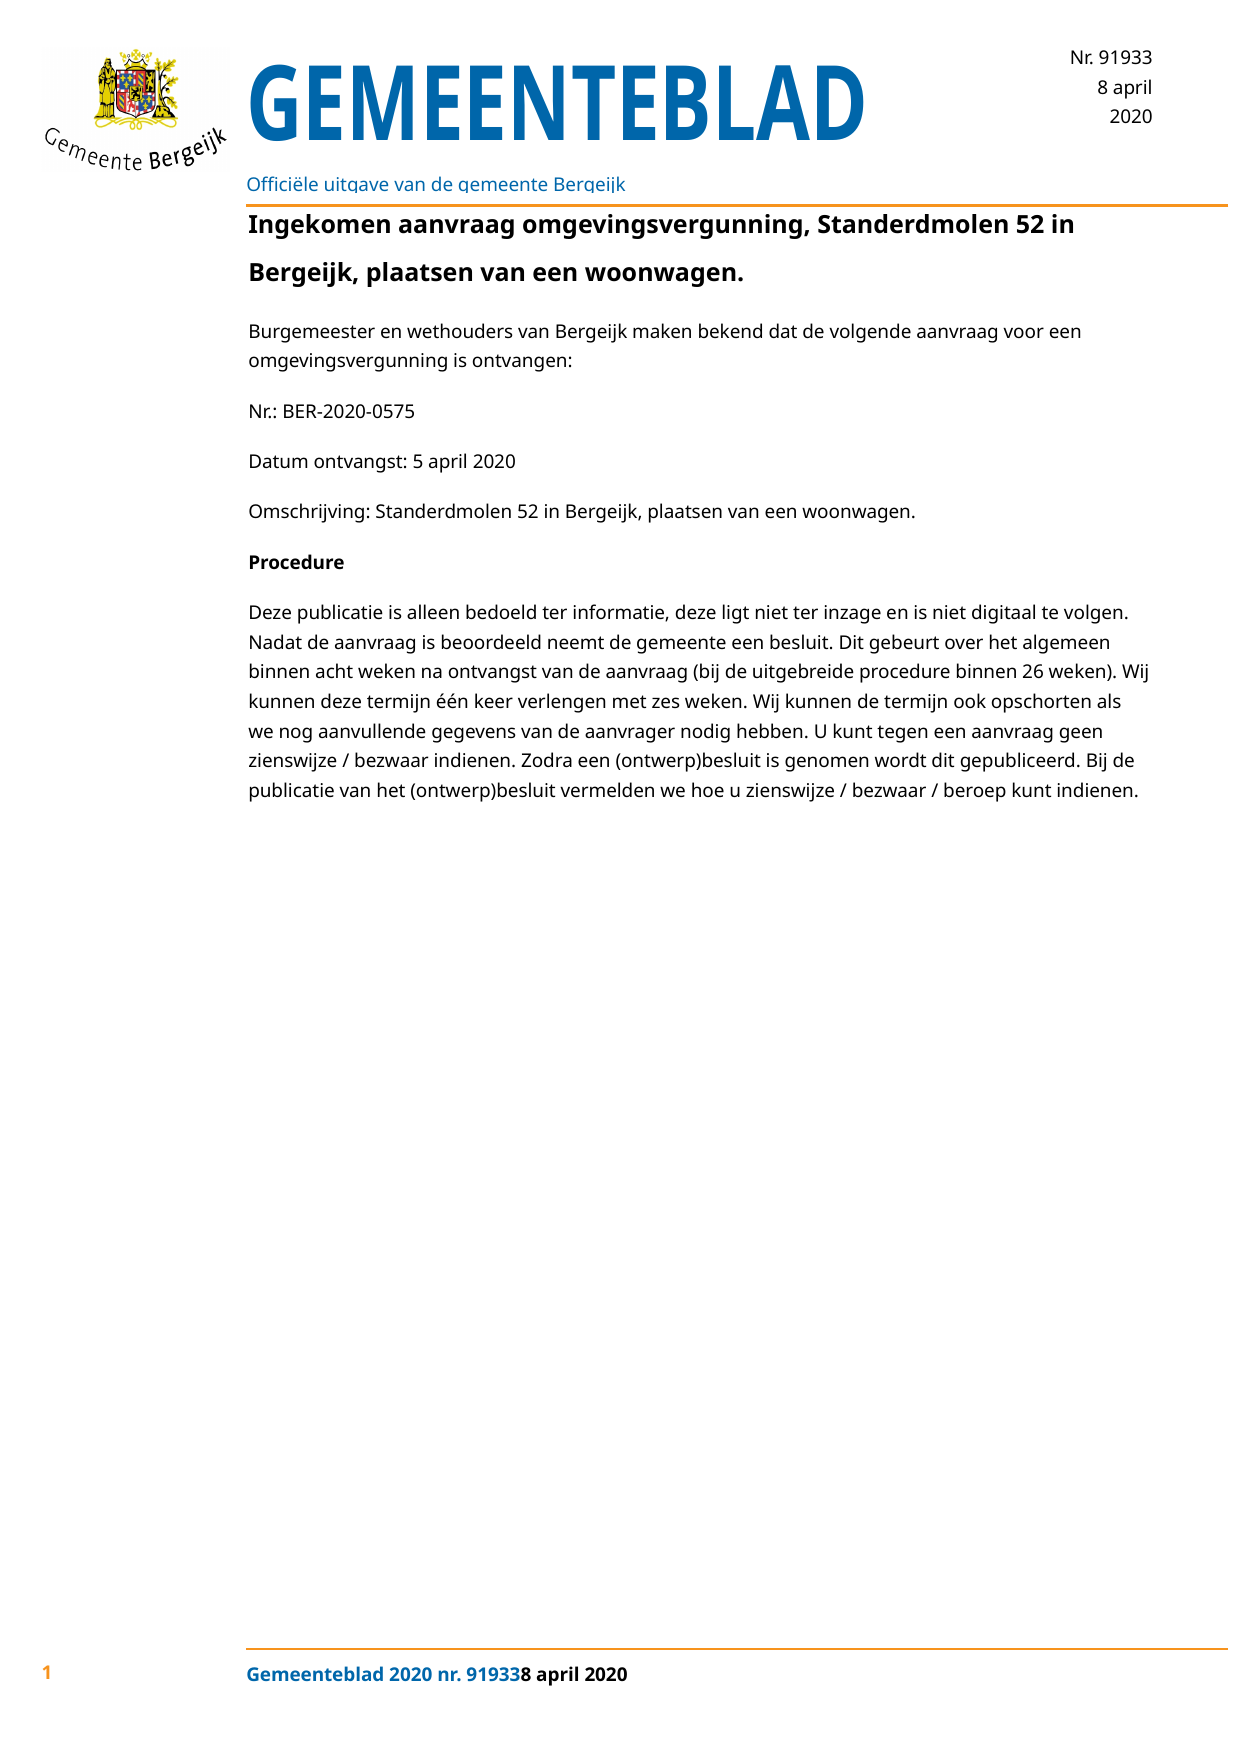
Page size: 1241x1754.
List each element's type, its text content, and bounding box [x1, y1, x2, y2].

text Omschrijving: Standerdmolen 52 in Bergeijk, plaatsen van een woonwagen. [248, 499, 1152, 524]
text Ingekomen aanvraag omgevingsvergunning, Standerdmolen 52 in Bergeijk, plaatsen van een woonwagen. [248, 207, 1152, 288]
text Deze publicatie is alleen bedoeld ter informatie, deze ligt niet ter inzage en is niet digitaal te volgen. Nadat de aanvraag is beoordeeld neemt de gemeente een besluit. Dit gebeurt over het algemeen binnen acht weken na ontvangst van de aanvraag (bij de uitgebreide procedure binnen 26 weken). Wij kunnen deze termijn één keer verlengen met zes weken. Wij kunnen de termijn ook opschorten als we nog aanvullende gegevens van de aanvrager nodig hebben. U kunt tegen een aanvraag geen zienswijze / bezwaar indienen. Zodra een (ontwerp)besluit is genomen wordt dit gepubliceerd. Bij de publicatie van het (ontwerp)besluit vermelden we hoe u zienswijze / bezwaar / beroep kunt indienen. [248, 599, 1152, 803]
text Burgemeester en wethouders van Bergeijk maken bekend dat de volgende aanvraag voor een omgevingsvergunning is ontvangen: [248, 318, 1152, 373]
text Nr.: BER-2020-0575 [248, 398, 1152, 424]
text Datum ontvangst: 5 april 2020 [248, 448, 1152, 474]
text Procedure [248, 549, 1152, 575]
picture [41, 47, 231, 172]
